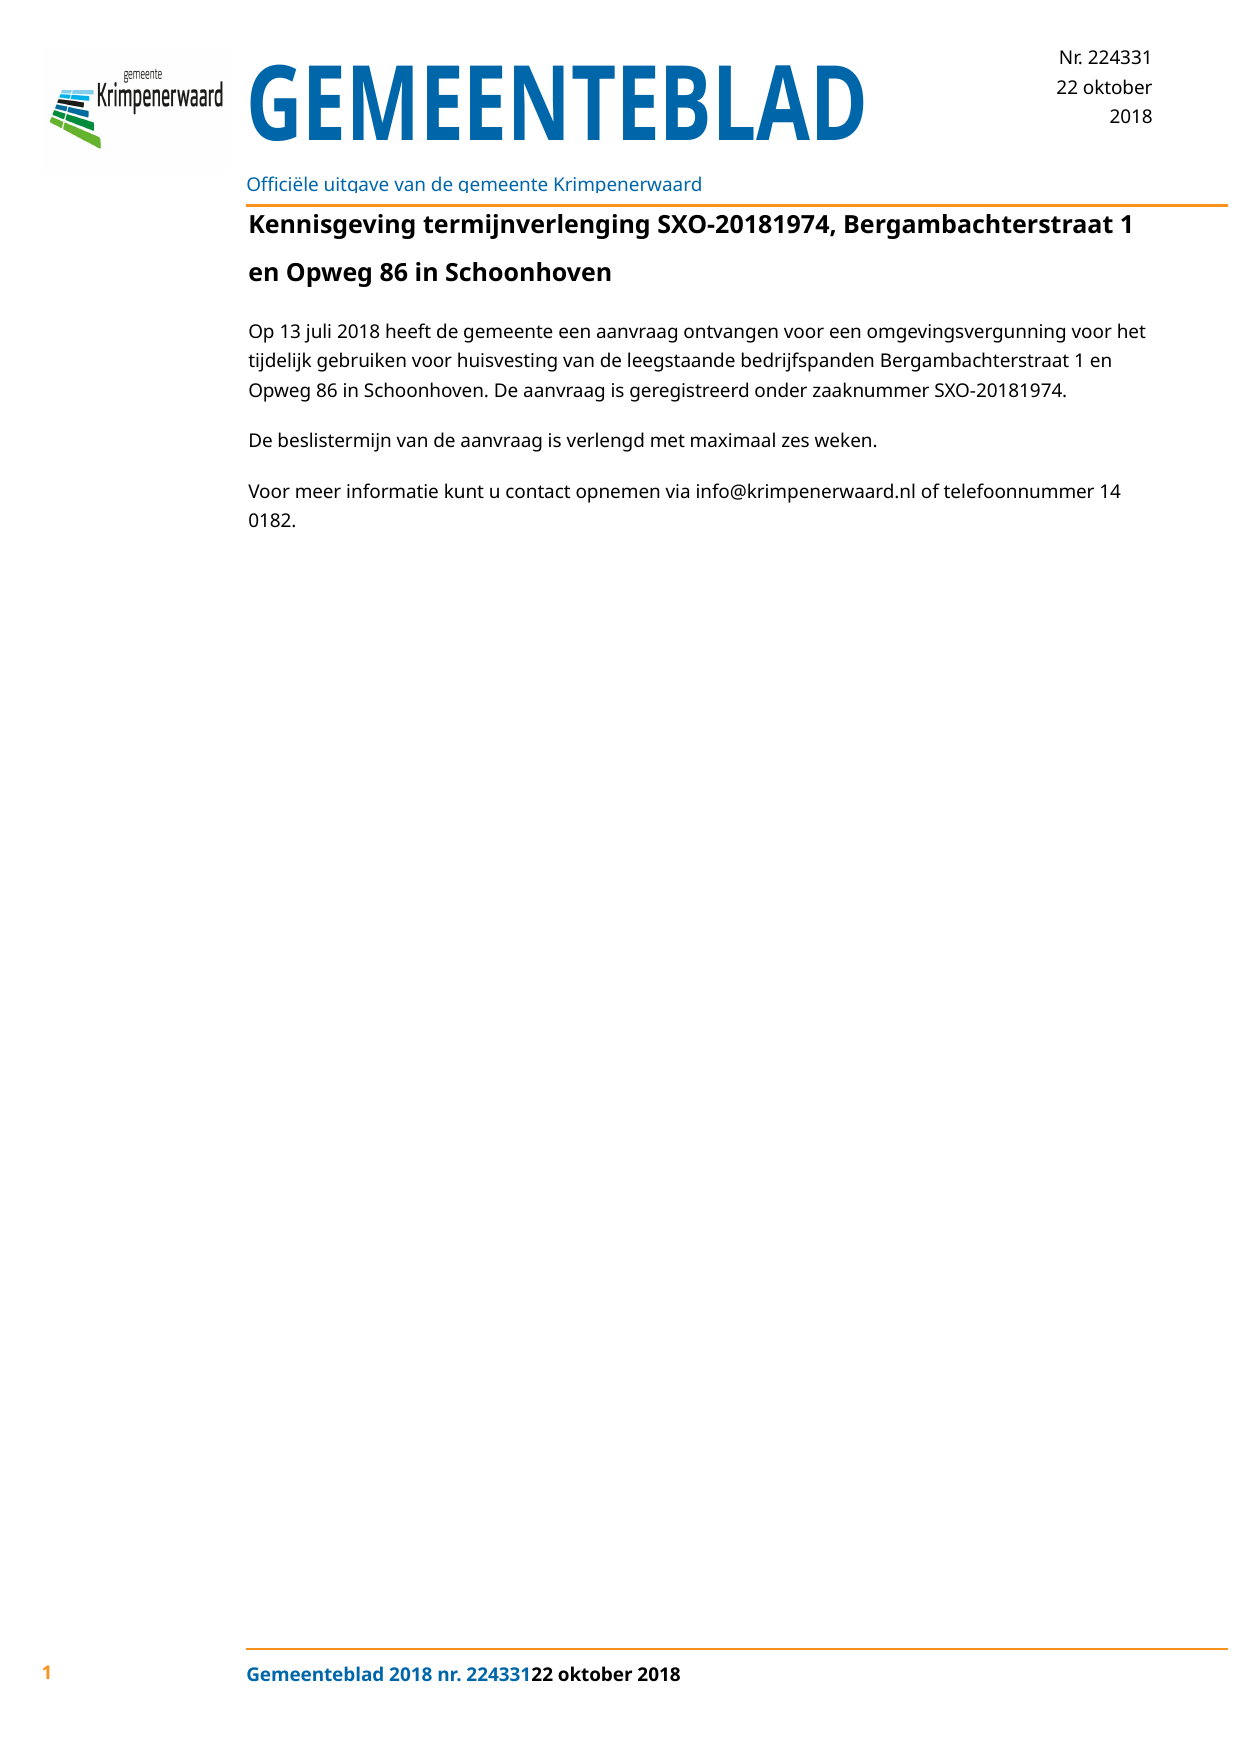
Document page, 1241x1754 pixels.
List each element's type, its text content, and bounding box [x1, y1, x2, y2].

text Voor meer informatie kunt u contact opnemen via info@krimpenerwaard.nl of telefoonnummer 14 0182. [248, 478, 1152, 533]
text De beslistermijn van de aanvraag is verlengd met maximaal zes weken. [248, 427, 1152, 453]
text Kennisgeving termijnverlenging SXO-20181974, Bergambachterstraat 1 en Opweg 86 in Schoonhoven [248, 207, 1152, 288]
text Op 13 juli 2018 heeft de gemeente een aanvraag ontvangen voor een omgevingsvergunning voor het tijdelijk gebruiken voor huisvesting van de leegstaande bedrijfspanden Bergambachterstraat 1 en Opweg 86 in Schoonhoven. De aanvraag is geregistreerd onder zaaknummer SXO-20181974. [248, 318, 1152, 403]
picture [41, 47, 231, 172]
